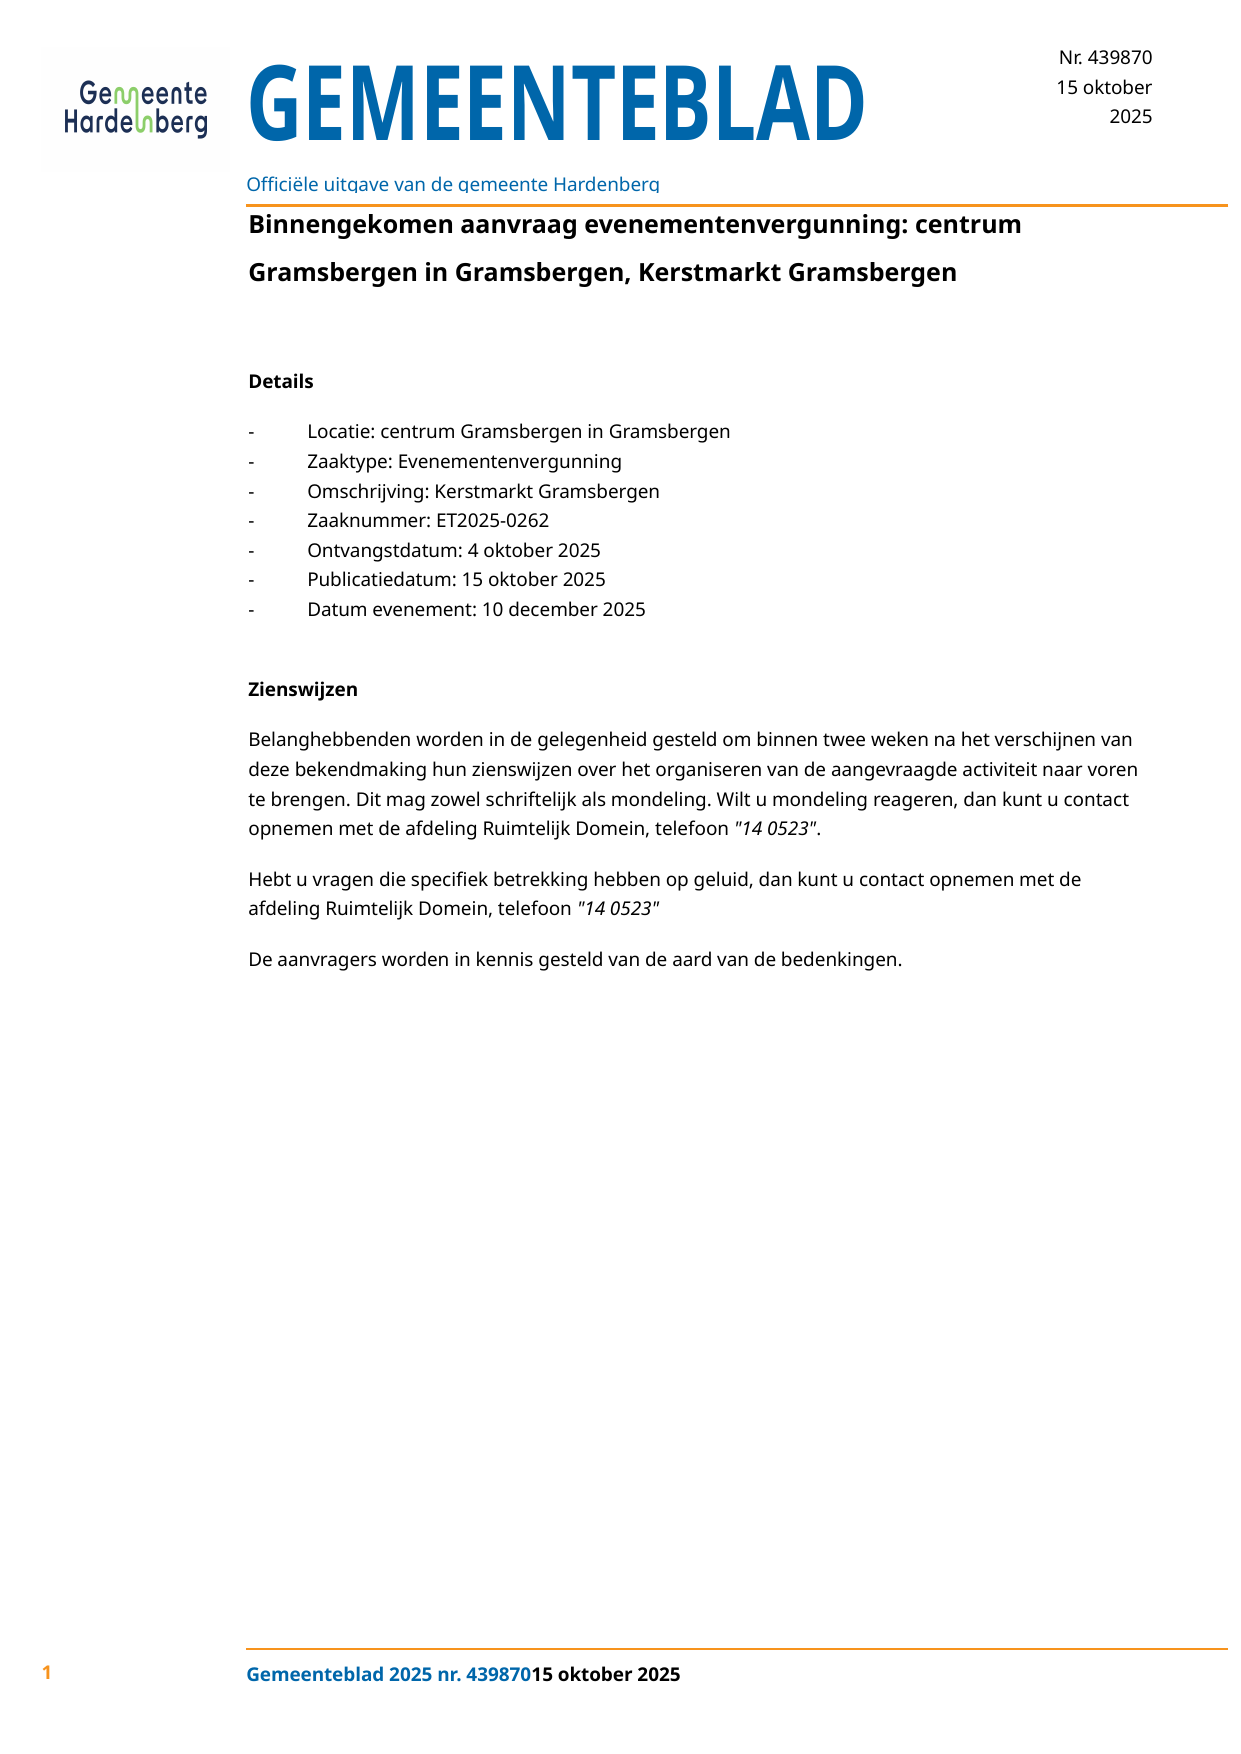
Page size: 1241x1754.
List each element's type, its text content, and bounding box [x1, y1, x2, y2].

list Locatie: centrum Gramsbergen in Gramsbergen [248, 419, 1152, 444]
list Publicatiedatum: 15 oktober 2025 [248, 567, 1152, 592]
list Datum evenement: 10 december 2025 [248, 596, 1152, 622]
text De aanvragers worden in kennis gesteld van de aard van de bedenkingen. [248, 946, 1152, 972]
text Binnengekomen aanvraag evenementenvergunning: centrum Gramsbergen in Gramsbergen, Kerstmarkt Gramsbergen [248, 207, 1152, 288]
list Ontvangstdatum: 4 oktober 2025 [248, 537, 1152, 563]
text Details [248, 368, 1152, 394]
list Zaaktype: Evenementenvergunning [248, 448, 1152, 474]
text Hebt u vragen die specifiek betrekking hebben op geluid, dan kunt u contact opnemen met de afdeling Ruimtelijk Domein, telefoon "14 0523" [248, 866, 1152, 921]
text Zienswijzen [248, 676, 1152, 702]
list Omschrijving: Kerstmarkt Gramsbergen [248, 478, 1152, 504]
text Belanghebbenden worden in de gelegenheid gesteld om binnen twee weken na het verschijnen van deze bekendmaking hun zienswijzen over het organiseren van de aangevraagde activiteit naar voren te brengen. Dit mag zowel schriftelijk als mondeling. Wilt u mondeling reageren, dan kunt u contact opnemen met de afdeling Ruimtelijk Domein, telefoon "14 0523". [248, 727, 1152, 841]
picture [41, 47, 231, 172]
list Zaaknummer: ET2025-0262 [248, 507, 1152, 533]
